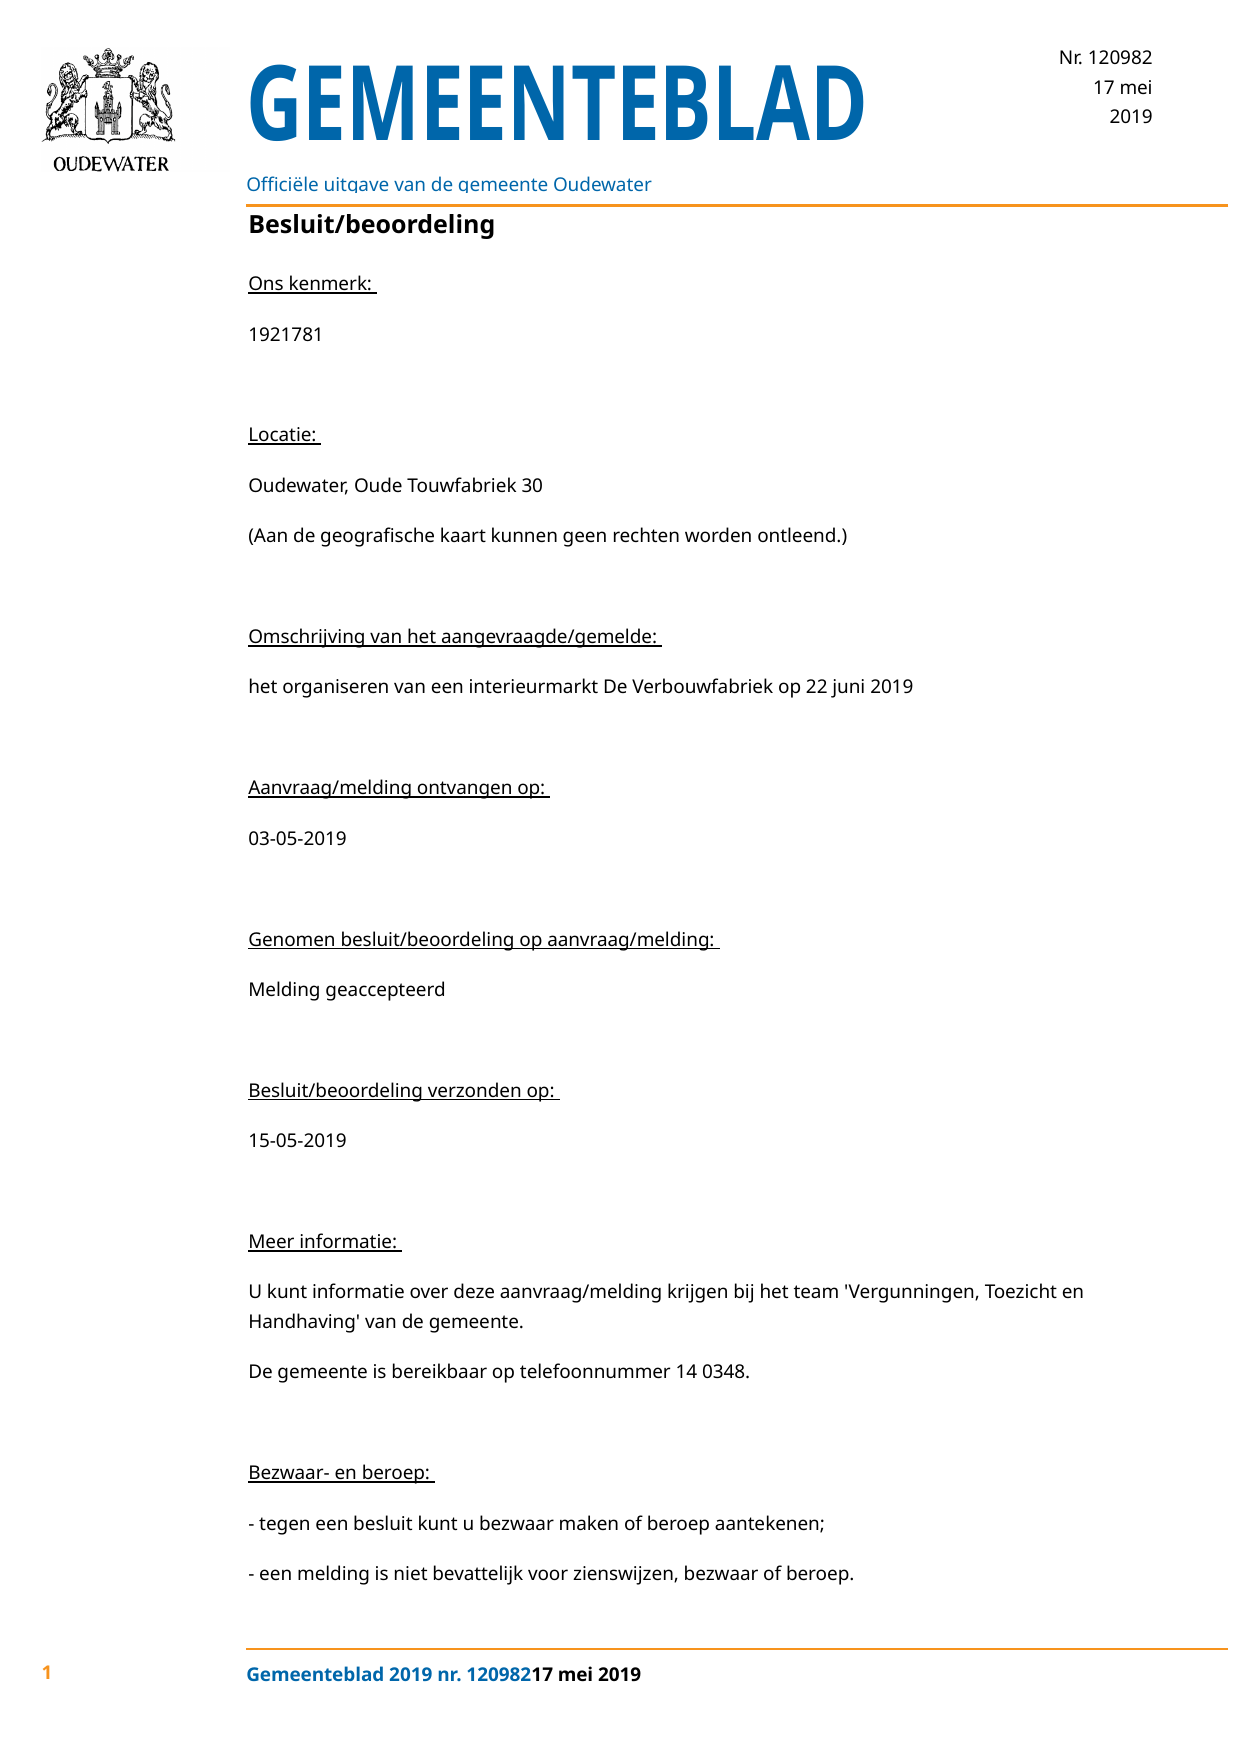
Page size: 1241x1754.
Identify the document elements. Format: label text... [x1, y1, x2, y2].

text Oudewater, Oude Touwfabriek 30 [248, 472, 1152, 498]
text Bezwaar- en beroep: [248, 1459, 1152, 1485]
text Besluit/beoordeling [248, 207, 1152, 241]
text Locatie: [248, 422, 1152, 447]
text - een melding is niet bevattelijk voor zienswijzen, bezwaar of beroep. [248, 1560, 1152, 1586]
text het organiseren van een interieurmarkt De Verbouwfabriek op 22 juni 2019 [248, 674, 1152, 699]
text 03-05-2019 [248, 825, 1152, 851]
text De gemeente is bereikbaar op telefoonnummer 14 0348. [248, 1359, 1152, 1384]
text Aanvraag/melding ontvangen op: [248, 774, 1152, 800]
text Besluit/beoordeling verzonden op: [248, 1077, 1152, 1103]
text 15-05-2019 [248, 1127, 1152, 1153]
text Genomen besluit/beoordeling op aanvraag/melding: [248, 926, 1152, 951]
text (Aan de geografische kaart kunnen geen rechten worden ontleend.) [248, 522, 1152, 548]
text Melding geaccepteerd [248, 976, 1152, 1002]
picture [41, 47, 231, 172]
text Omschrijving van het aangevraagde/gemelde: [248, 623, 1152, 649]
text Ons kenmerk: [248, 270, 1152, 296]
text Meer informatie: [248, 1228, 1152, 1254]
text - tegen een besluit kunt u bezwaar maken of beroep aantekenen; [248, 1510, 1152, 1536]
text 1921781 [248, 321, 1152, 346]
text U kunt informatie over deze aanvraag/melding krijgen bij het team 'Vergunningen, Toezicht en Handhaving' van de gemeente. [248, 1279, 1152, 1334]
